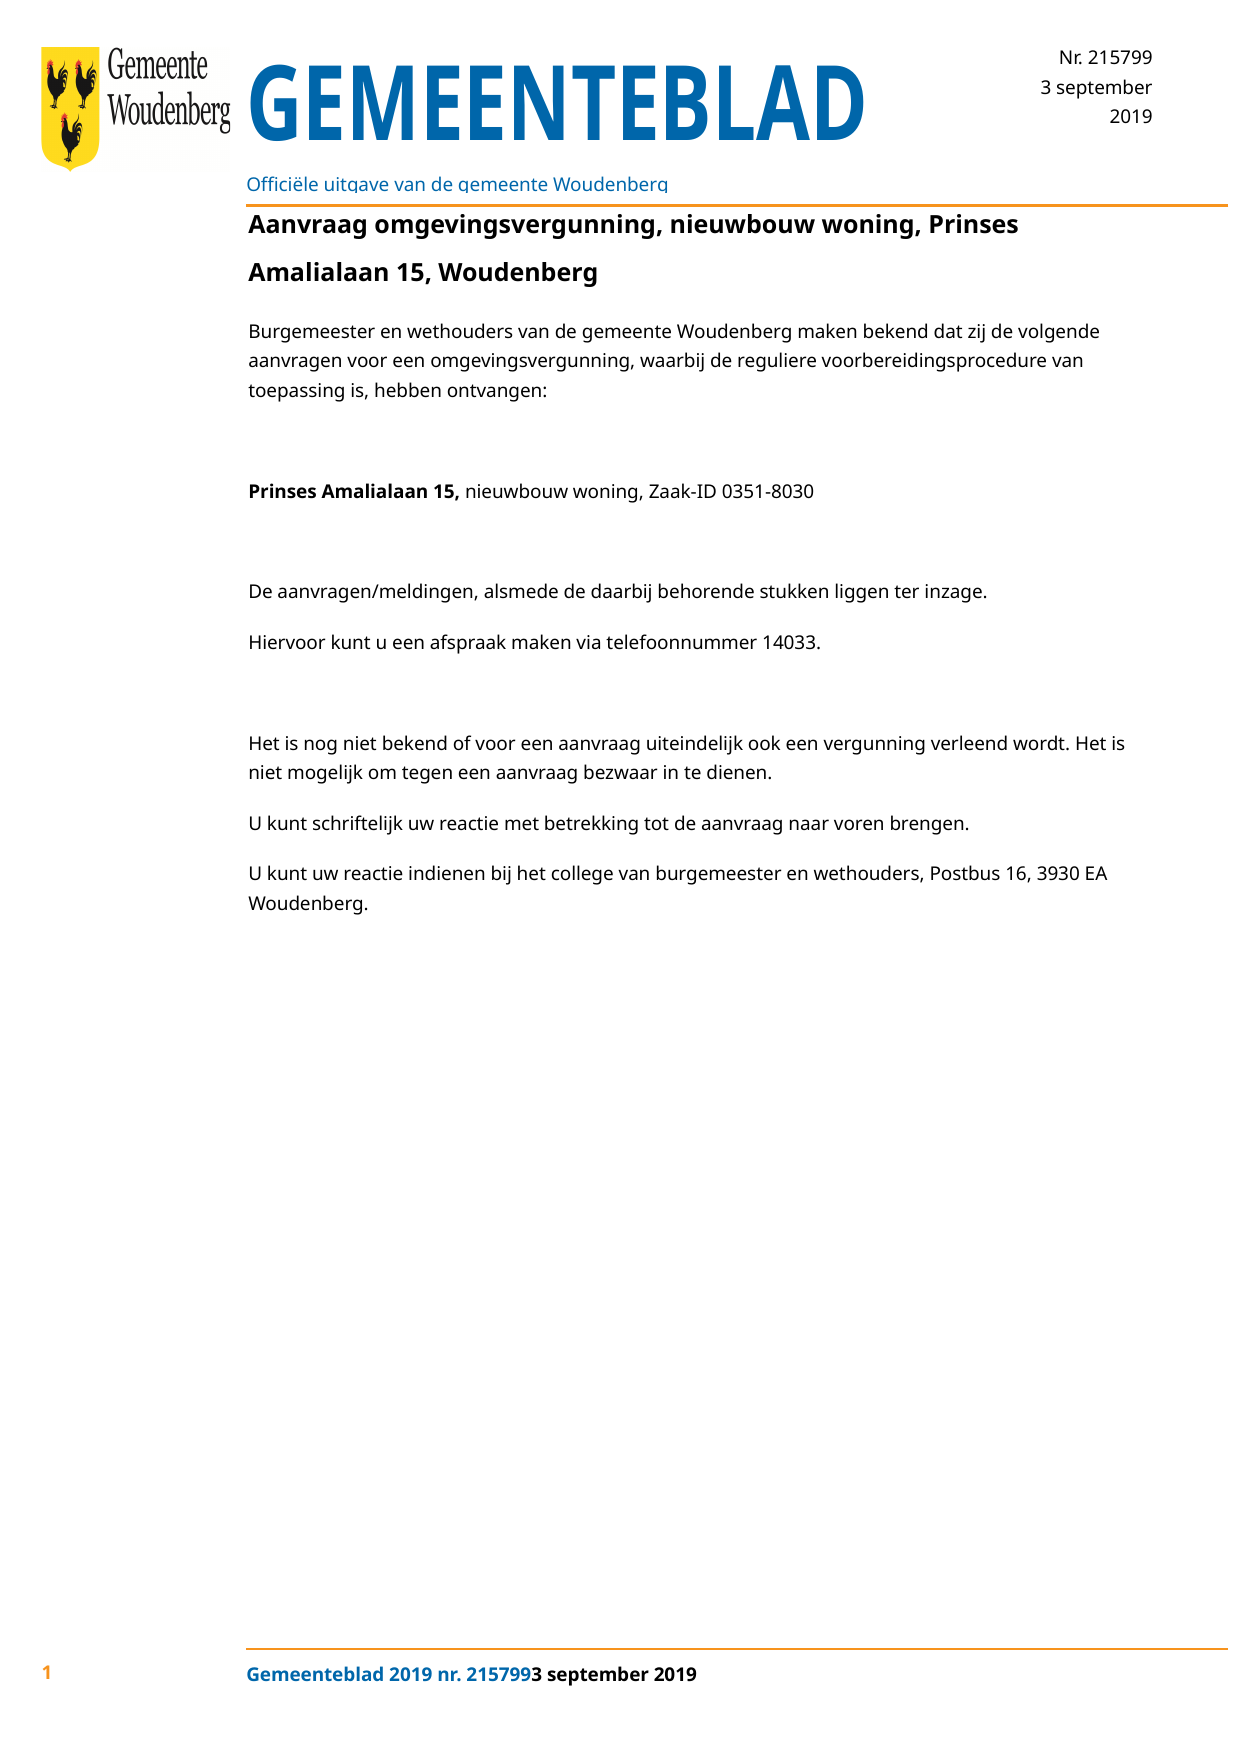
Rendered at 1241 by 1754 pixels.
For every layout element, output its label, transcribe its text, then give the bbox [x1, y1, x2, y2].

picture [41, 47, 231, 172]
text U kunt uw reactie indienen bij het college van burgemeester en wethouders, Postbus 16, 3930 EA Woudenberg. [248, 860, 1152, 916]
text Het is nog niet bekend of voor een aanvraag uiteindelijk ook een vergunning verleend wordt. Het is niet mogelijk om tegen een aanvraag bezwaar in te dienen. [248, 730, 1152, 785]
text Hiervoor kunt u een afspraak maken via telefoonnummer 14033. [248, 629, 1152, 655]
text Burgemeester en wethouders van de gemeente Woudenberg maken bekend dat zij de volgende aanvragen voor een omgevingsvergunning, waarbij de reguliere voorbereidingsprocedure van toepassing is, hebben ontvangen: [248, 318, 1152, 403]
text Aanvraag omgevingsvergunning, nieuwbouw woning, Prinses Amalialaan 15, Woudenberg [248, 207, 1152, 288]
text U kunt schriftelijk uw reactie met betrekking tot de aanvraag naar voren brengen. [248, 810, 1152, 836]
text De aanvragen/meldingen, alsmede de daarbij behorende stukken liggen ter inzage. [248, 579, 1152, 604]
text Prinses Amalialaan 15, nieuwbouw woning, Zaak-ID 0351-8030 [248, 478, 1152, 504]
